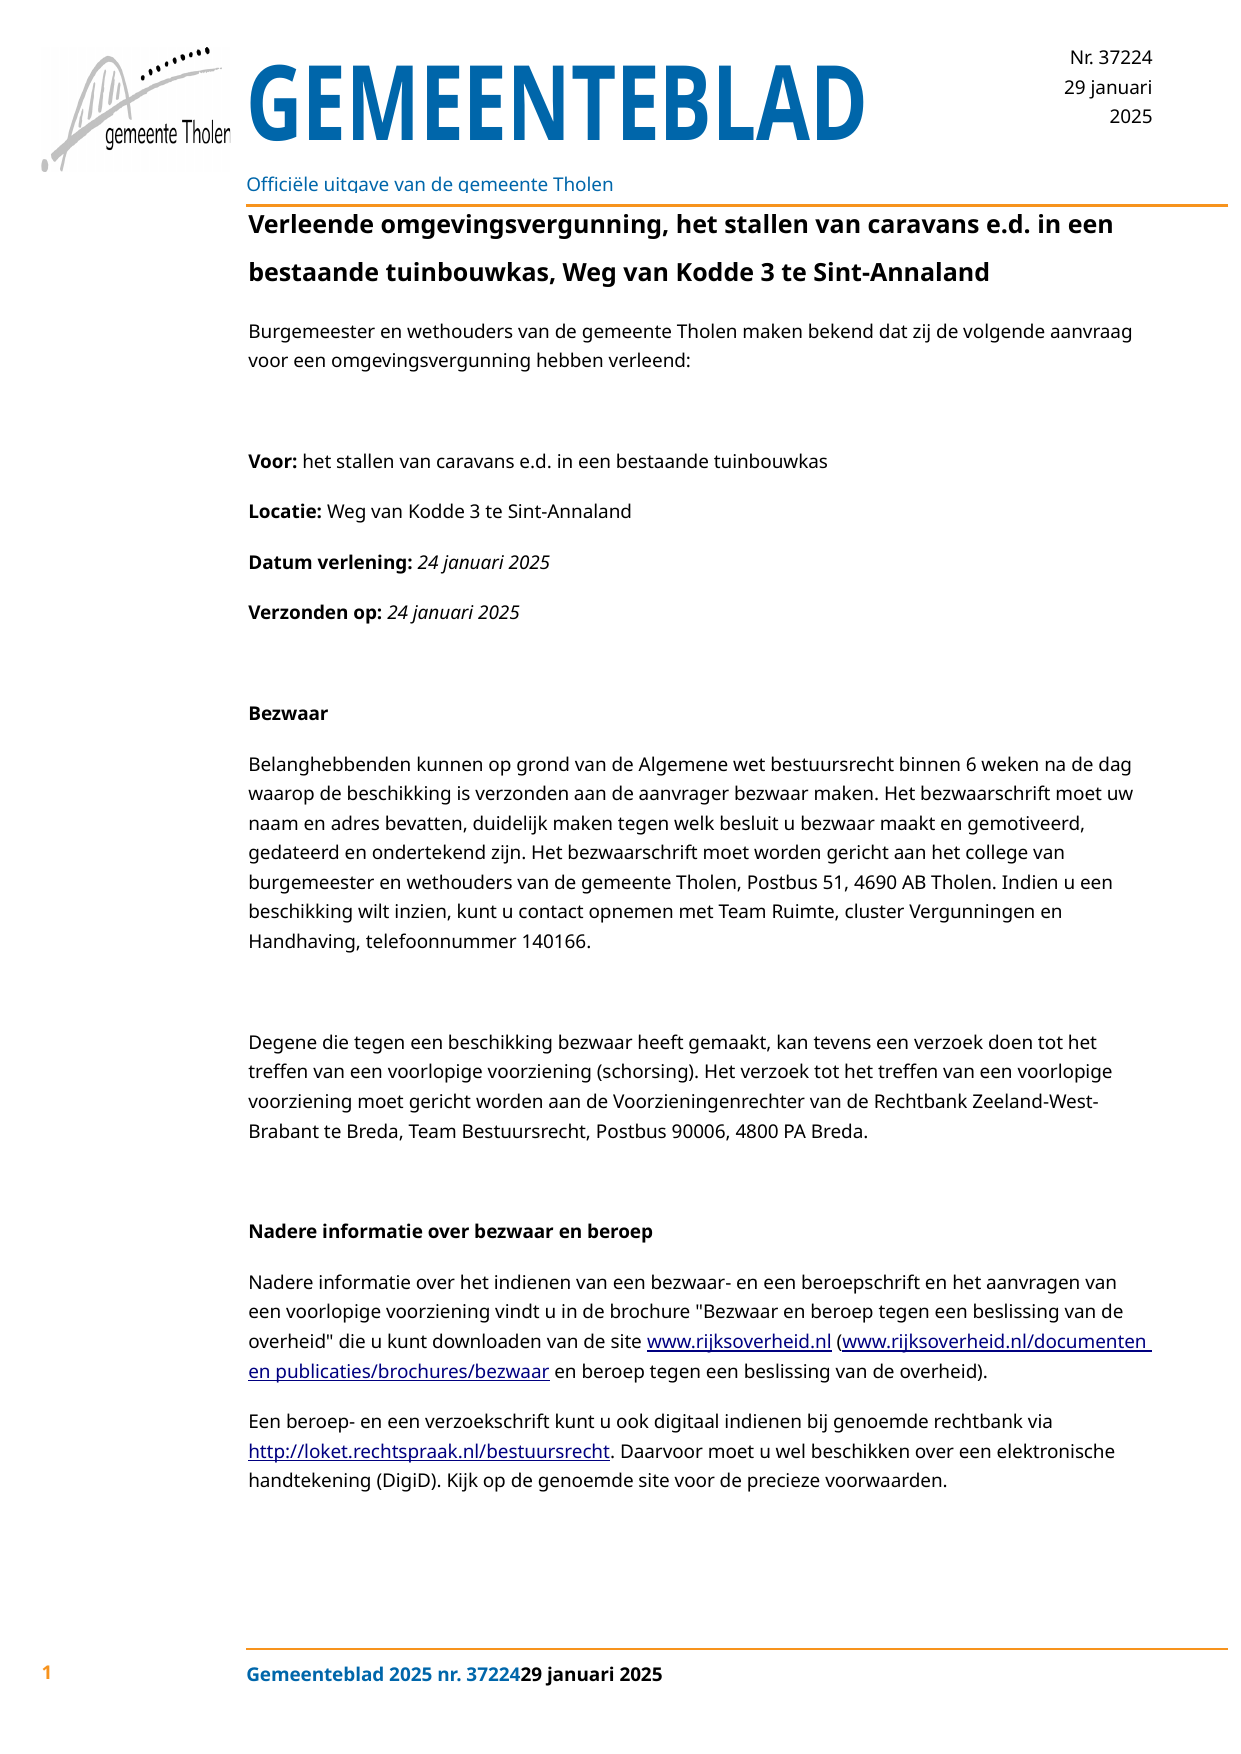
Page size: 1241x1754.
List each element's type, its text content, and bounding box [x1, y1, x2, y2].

text Belanghebbenden kunnen op grond van de Algemene wet bestuursrecht binnen 6 weken na de dag waarop de beschikking is verzonden aan de aanvrager bezwaar maken. Het bezwaarschrift moet uw naam en adres bevatten, duidelijk maken tegen welk besluit u bezwaar maakt en gemotiveerd, gedateerd en ondertekend zijn. Het bezwaarschrift moet worden gericht aan het college van burgemeester en wethouders van de gemeente Tholen, Postbus 51, 4690 AB Tholen. Indien u een beschikking wilt inzien, kunt u contact opnemen met Team Ruimte, cluster Vergunningen en Handhaving, telefoonnummer 140166. [248, 751, 1152, 954]
text Nadere informatie over het indienen van een bezwaar- en een beroepschrift en het aanvragen van een voorlopige voorziening vindt u in de brochure "Bezwaar en beroep tegen een beslissing van de overheid" die u kunt downloaden van de site www.rijksoverheid.nl (www.rijksoverheid.nl/documenten en publicaties/brochures/bezwaar en beroep tegen een beslissing van de overheid). [248, 1269, 1152, 1384]
picture [41, 47, 231, 172]
text Voor: het stallen van caravans e.d. in een bestaande tuinbouwkas [248, 448, 1152, 474]
text Burgemeester en wethouders van de gemeente Tholen maken bekend dat zij de volgende aanvraag voor een omgevingsvergunning hebben verleend: [248, 318, 1152, 373]
text Verzonden op: 24 januari 2025 [248, 599, 1152, 625]
text Datum verlening: 24 januari 2025 [248, 549, 1152, 575]
text Verleende omgevingsvergunning, het stallen van caravans e.d. in een bestaande tuinbouwkas, Weg van Kodde 3 te Sint-Annaland [248, 207, 1152, 288]
text Bezwaar [248, 700, 1152, 726]
text Nadere informatie over bezwaar en beroep [248, 1219, 1152, 1244]
text Locatie: Weg van Kodde 3 te Sint-Annaland [248, 499, 1152, 524]
text Een beroep- en een verzoekschrift kunt u ook digitaal indienen bij genoemde rechtbank via http://loket.rechtspraak.nl/bestuursrecht. Daarvoor moet u wel beschikken over een elektronische handtekening (DigiD). Kijk op de genoemde site voor de precieze voorwaarden. [248, 1408, 1152, 1493]
text Degene die tegen een beschikking bezwaar heeft gemaakt, kan tevens een verzoek doen tot het treffen van een voorlopige voorziening (schorsing). Het verzoek tot het treffen van een voorlopige voorziening moet gericht worden aan de Voorzieningenrechter van de Rechtbank Zeeland-West-Brabant te Breda, Team Bestuursrecht, Postbus 90006, 4800 PA Breda. [248, 1029, 1152, 1144]
